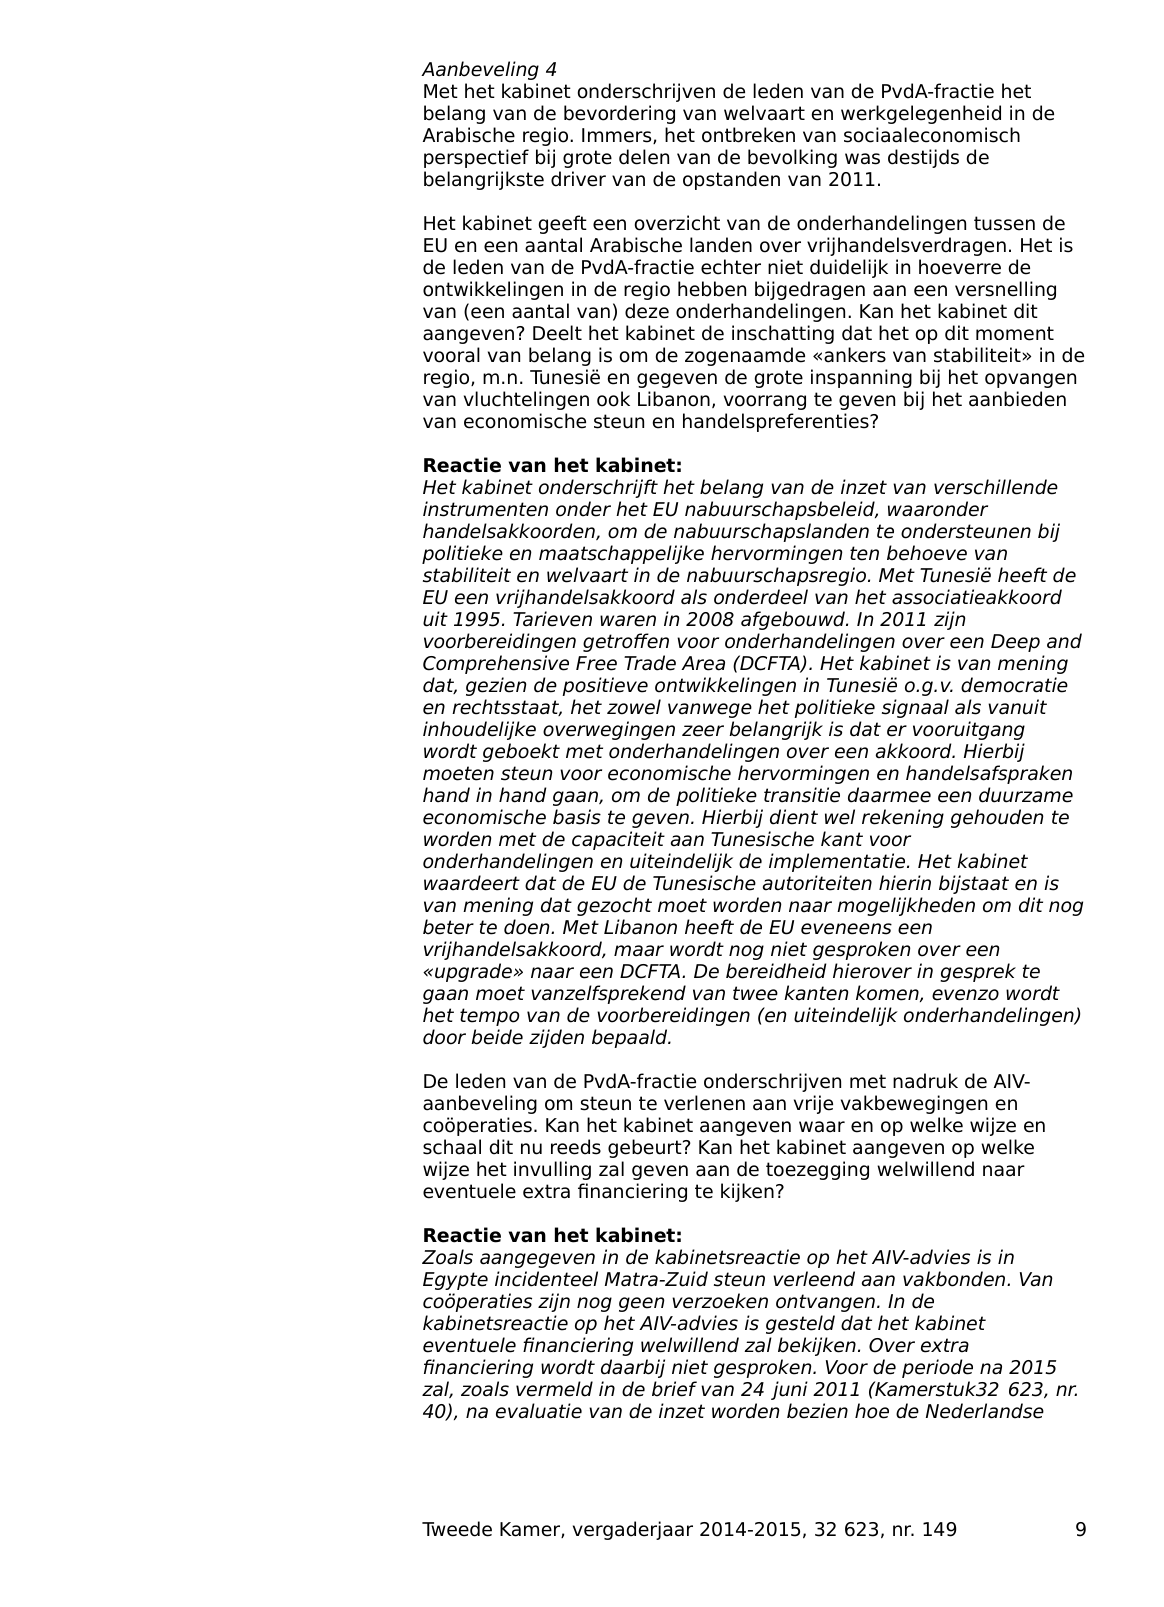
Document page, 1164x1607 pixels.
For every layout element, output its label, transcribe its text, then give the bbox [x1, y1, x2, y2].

text Het kabinet onderschrijft het belang van de inzet van verschillende instrumenten onder het EU nabuurschapsbeleid, waaronder handelsakkoorden, om de nabuurschapslanden te ondersteunen bij politieke en maatschappelijke hervormingen ten behoeve van stabiliteit en welvaart in de nabuurschapsregio. Met Tunesië heeft de EU een vrijhandelsakkoord als onderdeel van het associatieakkoord uit 1995. Tarieven waren in 2008 afgebouwd. In 2011 zijn voorbereidingen getroffen voor onderhandelingen over een Deep and Comprehensive Free Trade Area (DCFTA). Het kabinet is van mening dat, gezien de positieve ontwikkelingen in Tunesië o.g.v. democratie en rechtsstaat, het zowel vanwege het politieke signaal als vanuit inhoudelijke overwegingen zeer belangrijk is dat er vooruitgang wordt geboekt met onderhandelingen over een akkoord. Hierbij moeten steun voor economische hervormingen en handelsafspraken hand in hand gaan, om de politieke transitie daarmee een duurzame economische basis te geven. Hierbij dient wel rekening gehouden te worden met de capaciteit aan Tunesische kant voor onderhandelingen en uiteindelijk de implementatie. Het kabinet waardeert dat de EU de Tunesische autoriteiten hierin bijstaat en is van mening dat gezocht moet worden naar mogelijkheden om dit nog beter te doen. Met Libanon heeft de EU eveneens een vrijhandelsakkoord, maar wordt nog niet gesproken over een «upgrade» naar een DCFTA. De bereidheid hierover in gesprek te gaan moet vanzelfsprekend van twee kanten komen, evenzo wordt het tempo van de voorbereidingen (en uiteindelijk onderhandelingen) door beide zijden bepaald. [422, 477, 1087, 1048]
text Reactie van het kabinet: [422, 1225, 1087, 1247]
text De leden van de PvdA-fractie onderschrijven met nadruk de AIV-aanbeveling om steun te verlenen aan vrije vakbewegingen en coöperaties. Kan het kabinet aangeven waar en op welke wijze en schaal dit nu reeds gebeurt? Kan het kabinet aangeven op welke wijze het invulling zal geven aan de toezegging welwillend naar eventuele extra financiering te kijken? [422, 1071, 1087, 1203]
text Zoals aangegeven in de kabinetsreactie op het AIV-advies is in Egypte incidenteel Matra-Zuid steun verleend aan vakbonden. Van coöperaties zijn nog geen verzoeken ontvangen. In de kabinetsreactie op het AIV-advies is gesteld dat het kabinet eventuele financiering welwillend zal bekijken. Over extra financiering wordt daarbij niet gesproken. Voor de periode na 2015 zal, zoals vermeld in de brief van 24 juni 2011 (Kamerstuk32 623, nr. 40), na evaluatie van de inzet worden bezien hoe de Nederlandse [422, 1247, 1087, 1423]
text Met het kabinet onderschrijven de leden van de PvdA-fractie het belang van de bevordering van welvaart en werkgelegenheid in de Arabische regio. Immers, het ontbreken van sociaaleconomisch perspectief bij grote delen van de bevolking was destijds de belangrijkste driver van de opstanden van 2011. [422, 81, 1087, 191]
text Het kabinet geeft een overzicht van de onderhandelingen tussen de EU en een aantal Arabische landen over vrijhandelsverdragen. Het is de leden van de PvdA-fractie echter niet duidelijk in hoeverre de ontwikkelingen in de regio hebben bijgedragen aan een versnelling van (een aantal van) deze onderhandelingen. Kan het kabinet dit aangeven? Deelt het kabinet de inschatting dat het op dit moment vooral van belang is om de zogenaamde «ankers van stabiliteit» in de regio, m.n. Tunesië en gegeven de grote inspanning bij het opvangen van vluchtelingen ook Libanon, voorrang te geven bij het aanbieden van economische steun en handelspreferenties? [422, 213, 1087, 433]
text Aanbeveling 4 [422, 59, 1087, 81]
text Reactie van het kabinet: [422, 455, 1087, 477]
